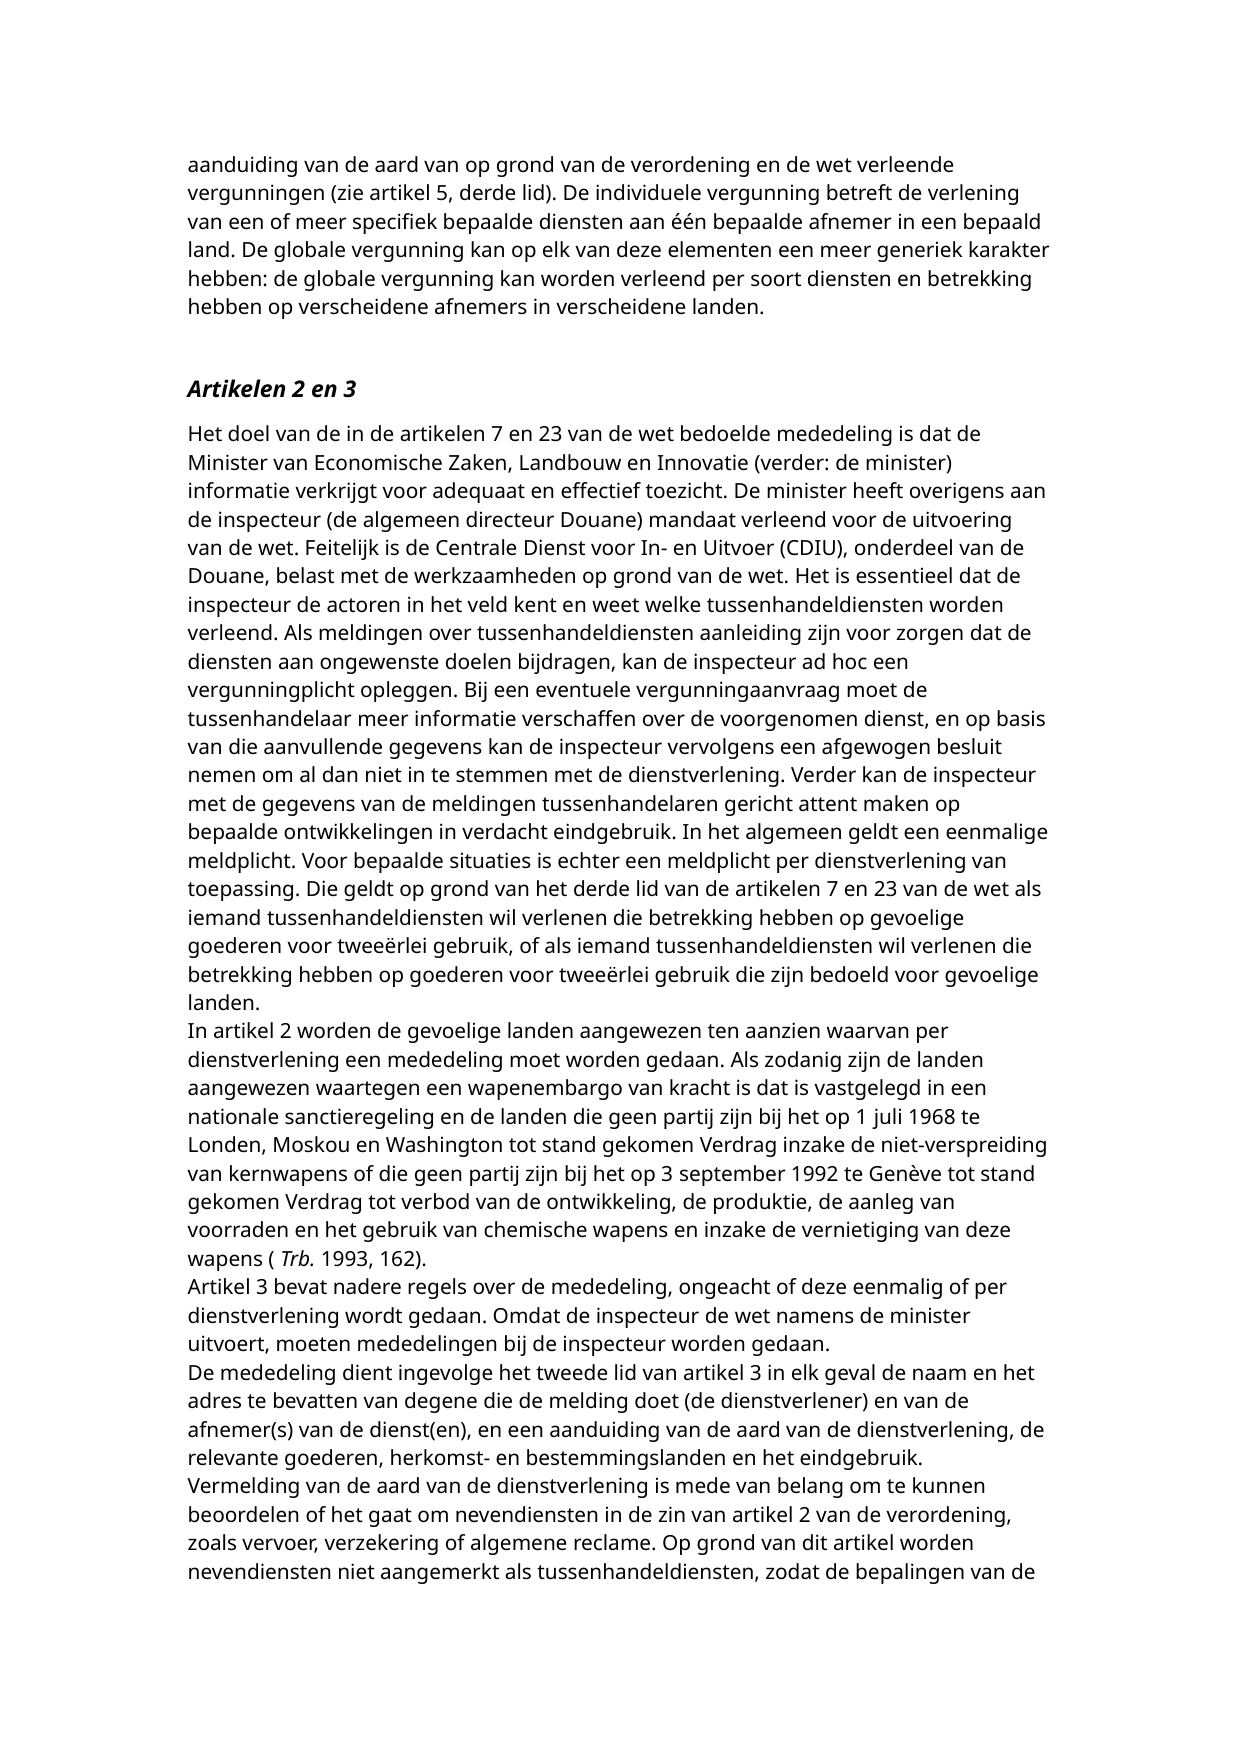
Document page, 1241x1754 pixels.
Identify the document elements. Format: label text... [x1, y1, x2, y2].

text Artikel 3 bevat nadere regels over de mededeling, ongeacht of deze eenmalig of per dienstverlening wordt gedaan. Omdat de inspecteur de wet namens de minister uitvoert, moeten mededelingen bij de inspecteur worden gedaan. [187, 1272, 1053, 1358]
text In artikel 2 worden de gevoelige landen aangewezen ten aanzien waarvan per dienstverlening een mededeling moet worden gedaan. Als zodanig zijn de landen aangewezen waartegen een wapenembargo van kracht is dat is vastgelegd in een nationale sanctieregeling en de landen die geen partij zijn bij het op 1 juli 1968 te Londen, Moskou en Washington tot stand gekomen Verdrag inzake de niet-verspreiding van kernwapens of die geen partij zijn bij het op 3 september 1992 te Genève tot stand gekomen Verdrag tot verbod van de ontwikkeling, de produktie, de aanleg van voorraden en het gebruik van chemische wapens en inzake de vernietiging van deze wapens ( Trb. 1993, 162). [187, 1017, 1053, 1272]
subtitle Artikelen 2 en 3 [187, 373, 1053, 404]
text De mededeling dient ingevolge het tweede lid van artikel 3 in elk geval de naam en het adres te bevatten van degene die de melding doet (de dienstverlener) en van de afnemer(s) van de dienst(en), en een aanduiding van de aard van de dienstverlening, de relevante goederen, herkomst- en bestemmingslanden en het eindgebruik. [187, 1358, 1053, 1472]
text Het doel van de in de artikelen 7 en 23 van de wet bedoelde mededeling is dat de Minister van Economische Zaken, Landbouw en Innovatie (verder: de minister) informatie verkrijgt voor adequaat en effectief toezicht. De minister heeft overigens aan de inspecteur (de algemeen directeur Douane) mandaat verleend voor de uitvoering van de wet. Feitelijk is de Centrale Dienst voor In- en Uitvoer (CDIU), onderdeel van de Douane, belast met de werkzaamheden op grond van de wet. Het is essentieel dat de inspecteur de actoren in het veld kent en weet welke tussenhandeldiensten worden verleend. Als meldingen over tussenhandeldiensten aanleiding zijn voor zorgen dat de diensten aan ongewenste doelen bijdragen, kan de inspecteur ad hoc een vergunningplicht opleggen. Bij een eventuele vergunningaanvraag moet de tussenhandelaar meer informatie verschaffen over de voorgenomen dienst, en op basis van die aanvullende gegevens kan de inspecteur vervolgens een afgewogen besluit nemen om al dan niet in te stemmen met de dienstverlening. Verder kan de inspecteur met de gegevens van de meldingen tussenhandelaren gericht attent maken op bepaalde ontwikkelingen in verdacht eindgebruik. In het algemeen geldt een eenmalige meldplicht. Voor bepaalde situaties is echter een meldplicht per dienstverlening van toepassing. Die geldt op grond van het derde lid van de artikelen 7 en 23 van de wet als iemand tussenhandeldiensten wil verlenen die betrekking hebben op gevoelige goederen voor tweeërlei gebruik, of als iemand tussenhandeldiensten wil verlenen die betrekking hebben op goederen voor tweeërlei gebruik die zijn bedoeld voor gevoelige landen. [187, 419, 1053, 1017]
text aanduiding van de aard van op grond van de verordening en de wet verleende vergunningen (zie artikel 5, derde lid). De individuele vergunning betreft de verlening van een of meer specifiek bepaalde diensten aan één bepaalde afnemer in een bepaald land. De globale vergunning kan op elk van deze elementen een meer generiek karakter hebben: de globale vergunning kan worden verleend per soort diensten en betrekking hebben op verscheidene afnemers in verscheidene landen. [187, 150, 1053, 321]
text Vermelding van de aard van de dienstverlening is mede van belang om te kunnen beoordelen of het gaat om nevendiensten in de zin van artikel 2 van de verordening, zoals vervoer, verzekering of algemene reclame. Op grond van dit artikel worden nevendiensten niet aangemerkt als tussenhandeldiensten, zodat de bepalingen van de [187, 1472, 1053, 1585]
